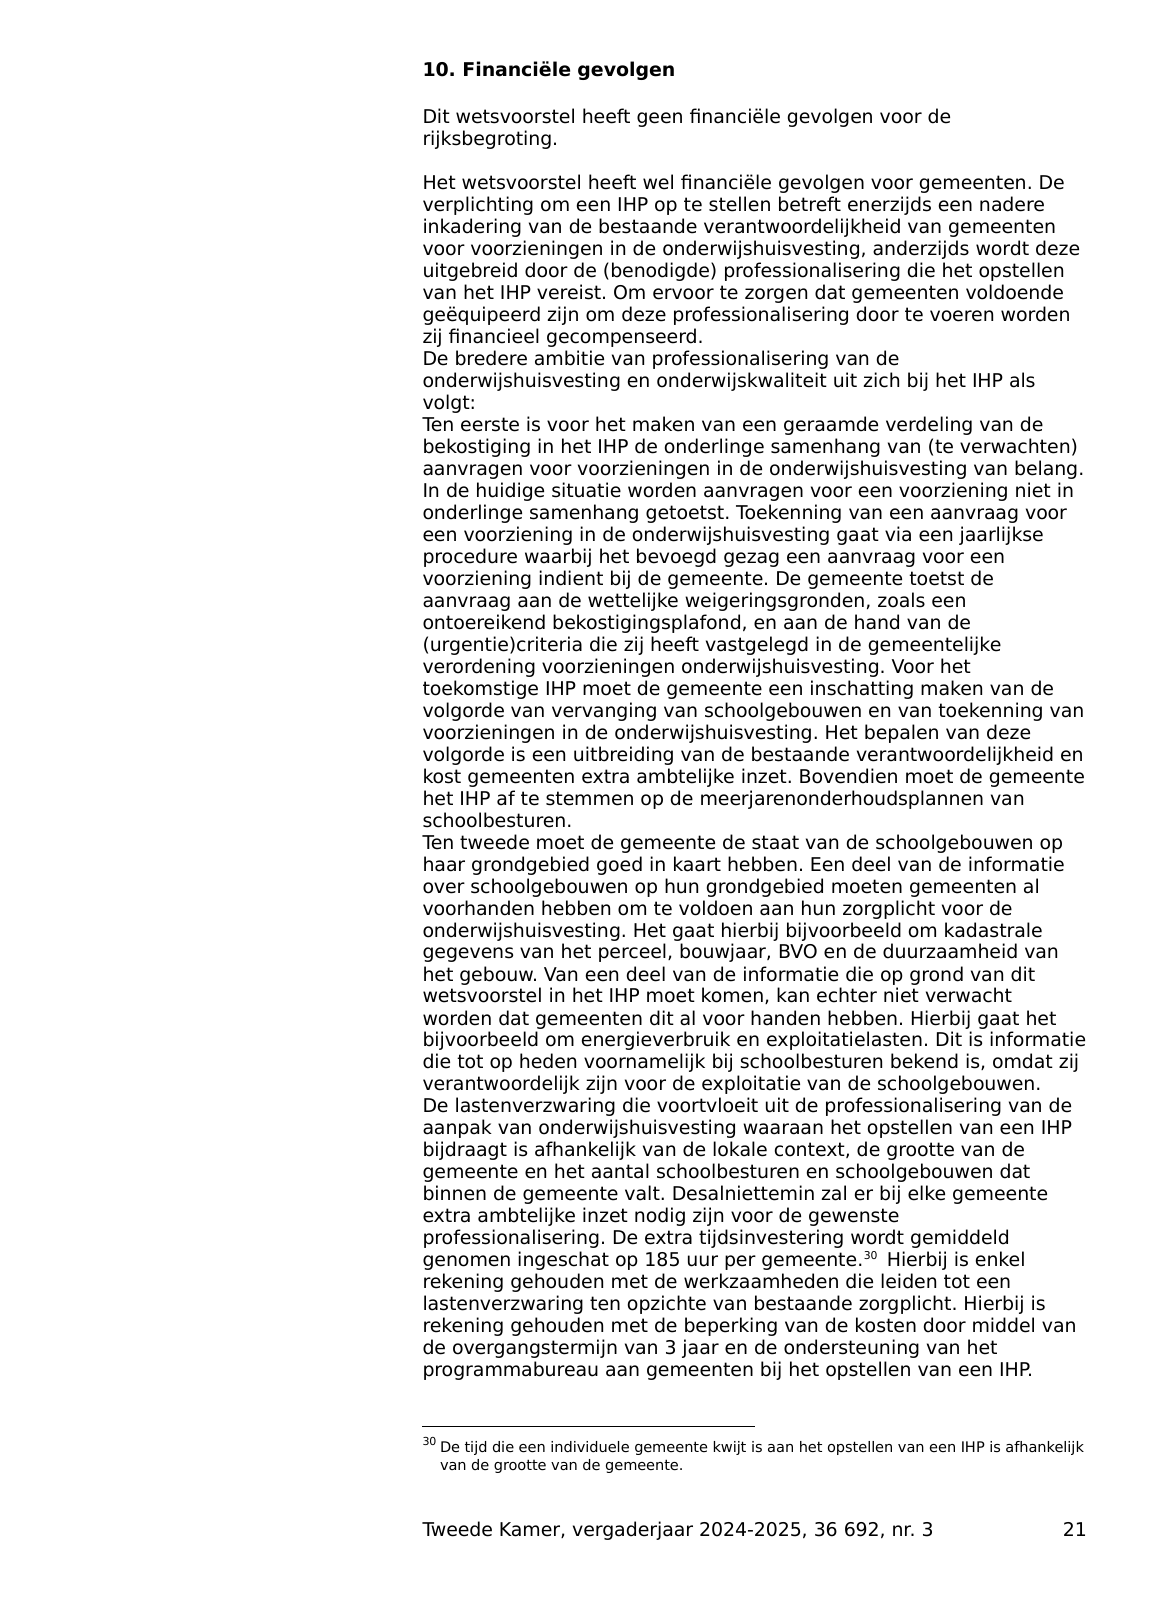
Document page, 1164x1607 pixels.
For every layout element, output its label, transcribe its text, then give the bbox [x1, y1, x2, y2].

text De bredere ambitie van professionalisering van de onderwijshuisvesting en onderwijskwaliteit uit zich bij het IHP als volgt: [422, 348, 1087, 414]
text De lastenverzwaring die voortvloeit uit de professionalisering van de aanpak van onderwijshuisvesting waaraan het opstellen van een IHP bijdraagt is afhankelijk van de lokale context, de grootte van de gemeente en het aantal schoolbesturen en schoolgebouwen dat binnen de gemeente valt. Desalniettemin zal er bij elke gemeente extra ambtelijke inzet nodig zijn voor de gewenste professionalisering. De extra tijdsinvestering wordt gemiddeld genomen ingeschat op 185 uur per gemeente. Hierbij is enkel rekening gehouden met de werkzaamheden die leiden tot een lastenverzwaring ten opzichte van bestaande zorgplicht. Hierbij is rekening gehouden met de beperking van de kosten door middel van de overgangstermijn van 3 jaar en de ondersteuning van het programmabureau aan gemeenten bij het opstellen van een IHP. [422, 1095, 1087, 1381]
subtitle 10. Financiële gevolgen [422, 59, 1087, 81]
text De tijd die een individuele gemeente kwijt is aan het opstellen van een IHP is afhankelijk van de grootte van de gemeente. [422, 1435, 1087, 1474]
text Ten tweede moet de gemeente de staat van de schoolgebouwen op haar grondgebied goed in kaart hebben. Een deel van de informatie over schoolgebouwen op hun grondgebied moeten gemeenten al voorhanden hebben om te voldoen aan hun zorgplicht voor de onderwijshuisvesting. Het gaat hierbij bijvoorbeeld om kadastrale gegevens van het perceel, bouwjaar, BVO en de duurzaamheid van het gebouw. Van een deel van de informatie die op grond van dit wetsvoorstel in het IHP moet komen, kan echter niet verwacht worden dat gemeenten dit al voor handen hebben. Hierbij gaat het bijvoorbeeld om energieverbruik en exploitatielasten. Dit is informatie die tot op heden voornamelijk bij schoolbesturen bekend is, omdat zij verantwoordelijk zijn voor de exploitatie van de schoolgebouwen. [422, 832, 1087, 1095]
text Ten eerste is voor het maken van een geraamde verdeling van de bekostiging in het IHP de onderlinge samenhang van (te verwachten) aanvragen voor voorzieningen in de onderwijshuisvesting van belang. In de huidige situatie worden aanvragen voor een voorziening niet in onderlinge samenhang getoetst. Toekenning van een aanvraag voor een voorziening in de onderwijshuisvesting gaat via een jaarlijkse procedure waarbij het bevoegd gezag een aanvraag voor een voorziening indient bij de gemeente. De gemeente toetst de aanvraag aan de wettelijke weigeringsgronden, zoals een ontoereikend bekostigingsplafond, en aan de hand van de (urgentie)criteria die zij heeft vastgelegd in de gemeentelijke verordening voorzieningen onderwijshuisvesting. Voor het toekomstige IHP moet de gemeente een inschatting maken van de volgorde van vervanging van schoolgebouwen en van toekenning van voorzieningen in de onderwijshuisvesting. Het bepalen van deze volgorde is een uitbreiding van de bestaande verantwoordelijkheid en kost gemeenten extra ambtelijke inzet. Bovendien moet de gemeente het IHP af te stemmen op de meerjarenonderhoudsplannen van schoolbesturen. [422, 414, 1087, 832]
text Het wetsvoorstel heeft wel financiële gevolgen voor gemeenten. De verplichting om een IHP op te stellen betreft enerzijds een nadere inkadering van de bestaande verantwoordelijkheid van gemeenten voor voorzieningen in de onderwijshuisvesting, anderzijds wordt deze uitgebreid door de (benodigde) professionalisering die het opstellen van het IHP vereist. Om ervoor te zorgen dat gemeenten voldoende geëquipeerd zijn om deze professionalisering door te voeren worden zij financieel gecompenseerd. [422, 172, 1087, 348]
text Dit wetsvoorstel heeft geen financiële gevolgen voor de rijksbegroting. [422, 106, 1087, 150]
